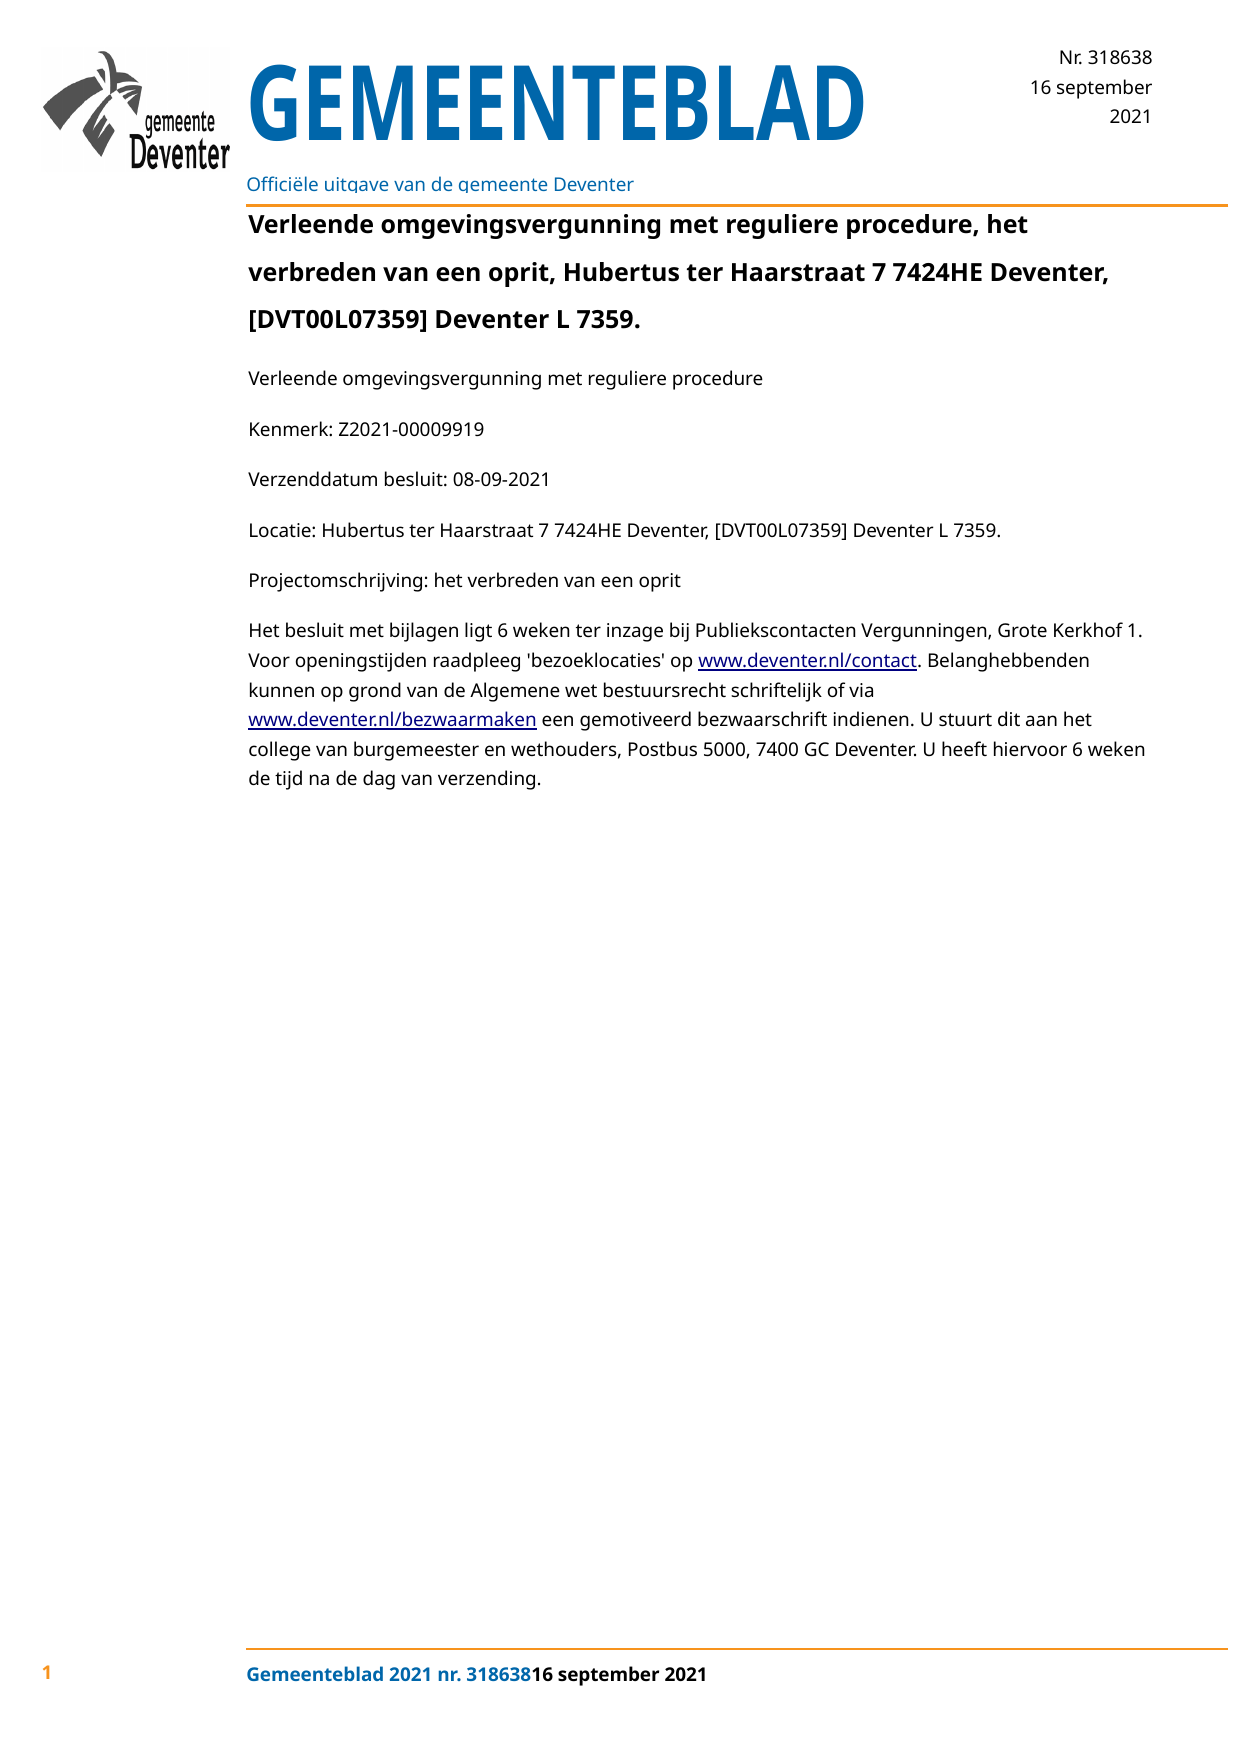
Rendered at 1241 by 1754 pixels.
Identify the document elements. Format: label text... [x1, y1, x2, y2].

text Het besluit met bijlagen ligt 6 weken ter inzage bij Publiekscontacten Vergunningen, Grote Kerkhof 1. Voor openingstijden raadpleeg 'bezoeklocaties' op www.deventer.nl/contact. Belanghebbenden kunnen op grond van de Algemene wet bestuursrecht schriftelijk of via www.deventer.nl/bezwaarmaken een gemotiveerd bezwaarschrift indienen. U stuurt dit aan het college van burgemeester en wethouders, Postbus 5000, 7400 GC Deventer. U heeft hiervoor 6 weken de tijd na de dag van verzending. [248, 618, 1152, 791]
text Verleende omgevingsvergunning met reguliere procedure [248, 366, 1152, 391]
text Verzenddatum besluit: 08-09-2021 [248, 466, 1152, 492]
text Locatie: Hubertus ter Haarstraat 7 7424HE Deventer, [DVT00L07359] Deventer L 7359. [248, 517, 1152, 542]
picture [41, 47, 231, 172]
text Projectomschrijving: het verbreden van een oprit [248, 567, 1152, 593]
text Verleende omgevingsvergunning met reguliere procedure, het verbreden van een oprit, Hubertus ter Haarstraat 7 7424HE Deventer, [DVT00L07359] Deventer L 7359. [248, 207, 1152, 336]
text Kenmerk: Z2021-00009919 [248, 416, 1152, 442]
